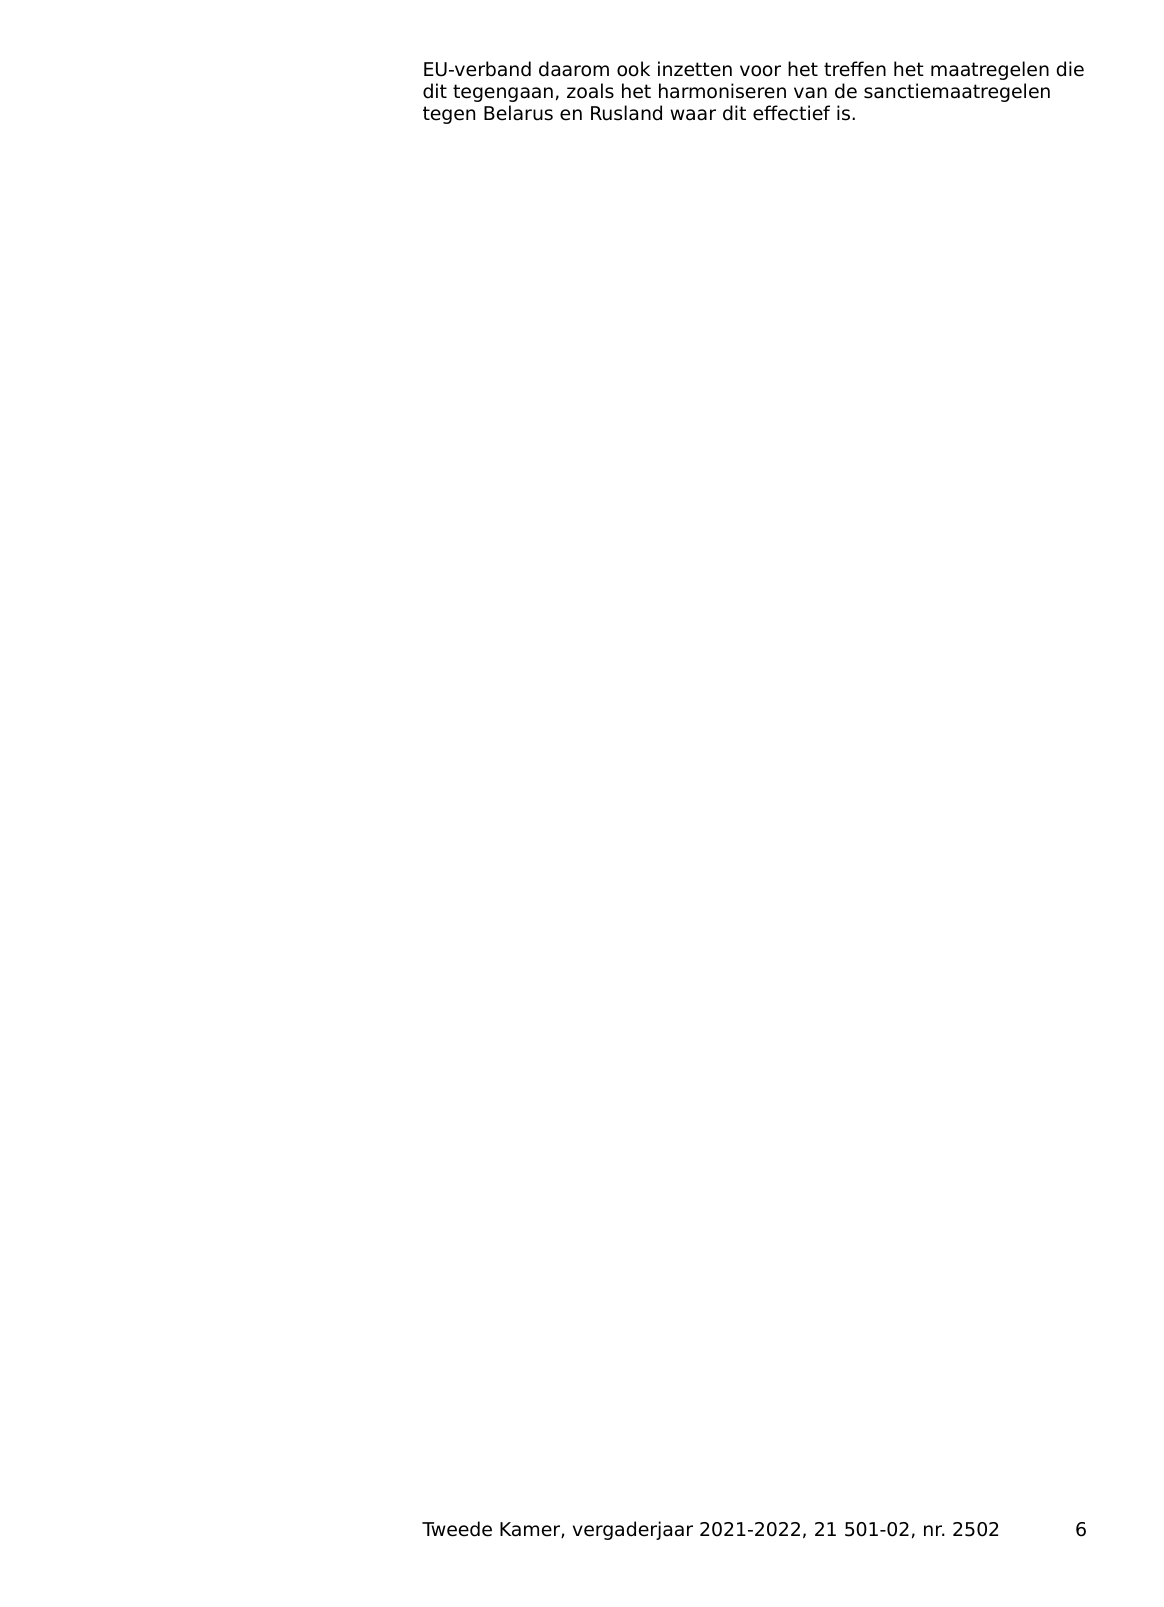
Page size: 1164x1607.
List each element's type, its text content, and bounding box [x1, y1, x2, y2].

text EU-verband daarom ook inzetten voor het treffen het maatregelen die dit tegengaan, zoals het harmoniseren van de sanctiemaatregelen tegen Belarus en Rusland waar dit effectief is. [422, 59, 1087, 125]
